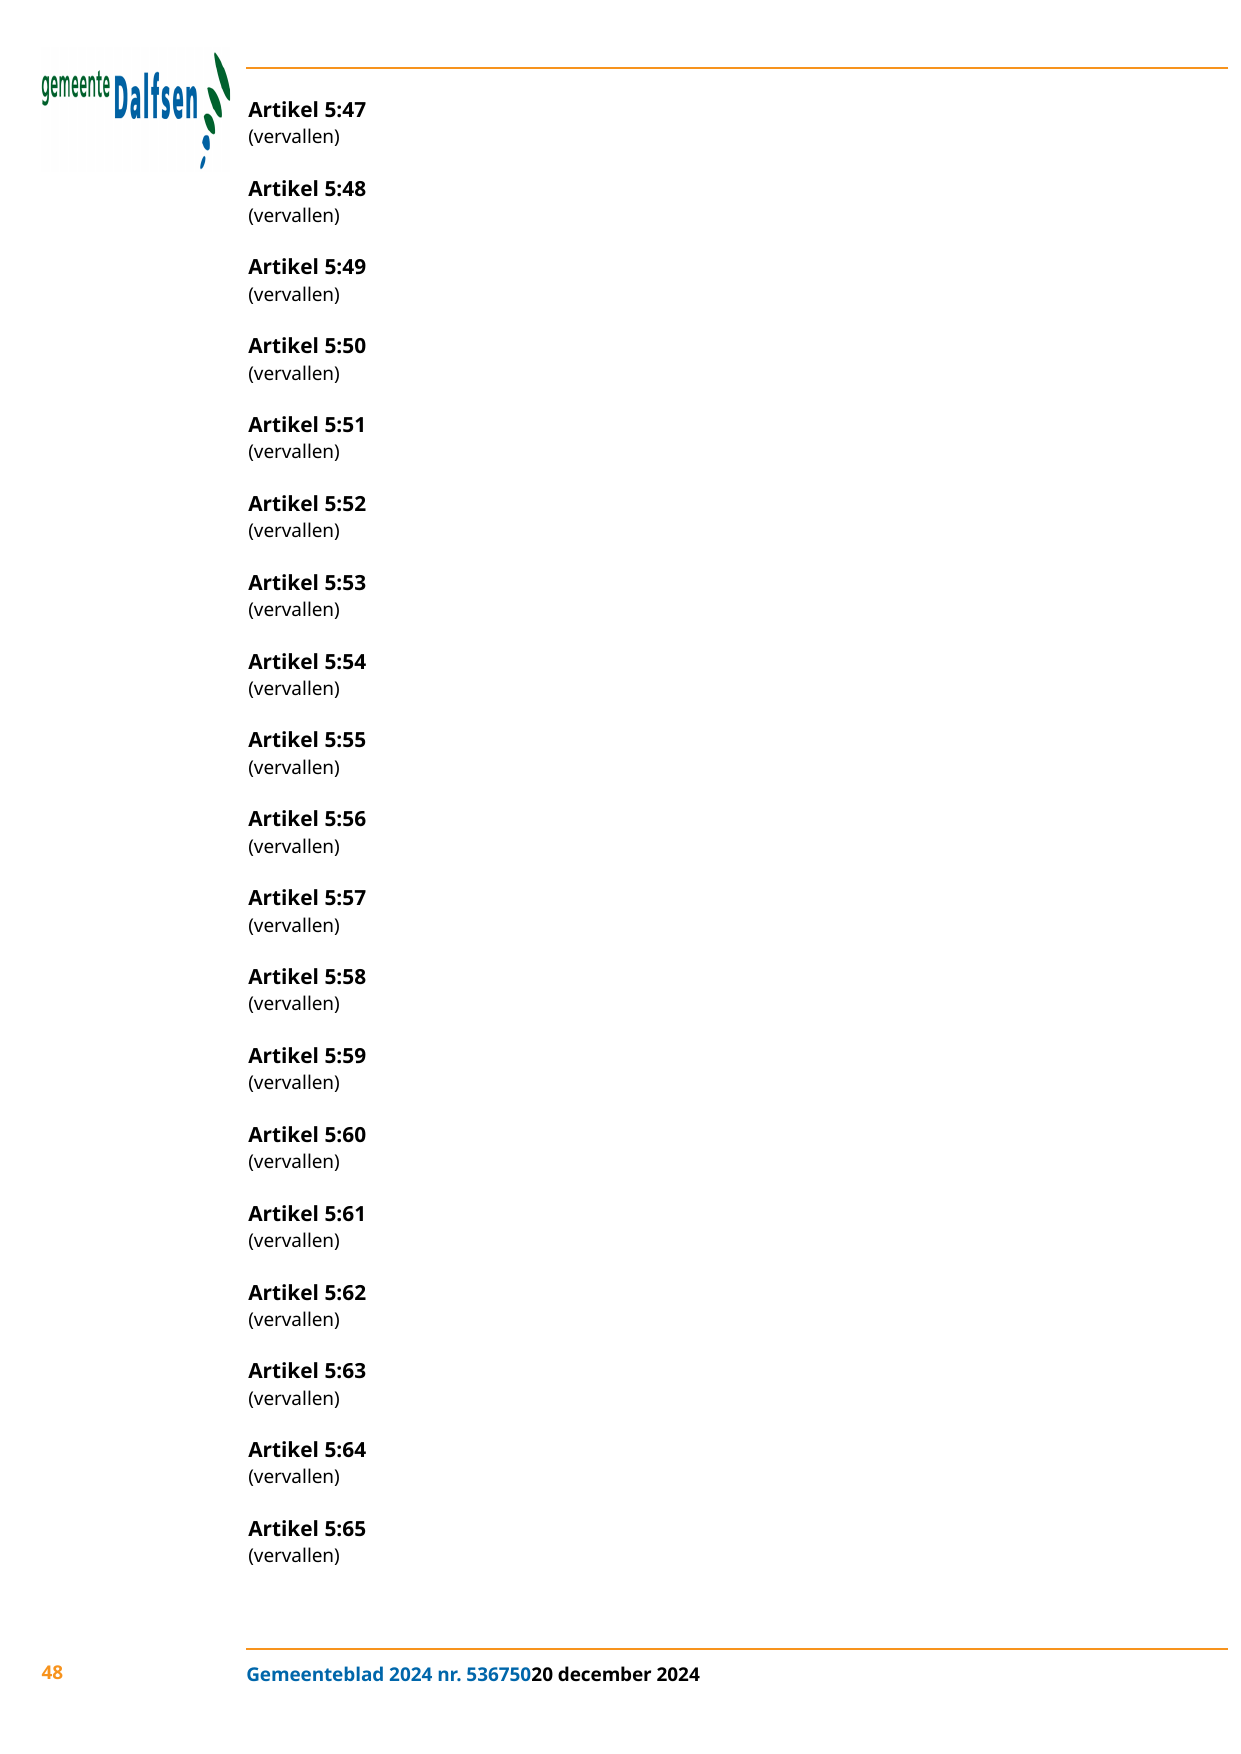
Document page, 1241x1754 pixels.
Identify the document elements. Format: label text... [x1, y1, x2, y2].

text Artikel 5:48 [248, 174, 1152, 202]
text Artikel 5:49 [248, 252, 1152, 281]
text (vervallen) [248, 202, 1152, 228]
text (vervallen) [248, 1069, 1152, 1095]
text Artikel 5:58 [248, 962, 1152, 991]
text Artikel 5:51 [248, 410, 1152, 439]
text (vervallen) [248, 1227, 1152, 1253]
text (vervallen) [248, 1385, 1152, 1411]
text (vervallen) [248, 1543, 1152, 1568]
text (vervallen) [248, 912, 1152, 937]
text Artikel 5:56 [248, 804, 1152, 833]
text Artikel 5:64 [248, 1435, 1152, 1464]
text (vervallen) [248, 517, 1152, 543]
text Artikel 5:55 [248, 726, 1152, 754]
text (vervallen) [248, 281, 1152, 307]
text (vervallen) [248, 991, 1152, 1016]
text (vervallen) [248, 675, 1152, 701]
text (vervallen) [248, 1148, 1152, 1174]
text (vervallen) [248, 1464, 1152, 1489]
text Artikel 5:63 [248, 1356, 1152, 1385]
text Artikel 5:59 [248, 1041, 1152, 1069]
text (vervallen) [248, 360, 1152, 386]
text (vervallen) [248, 439, 1152, 464]
text Artikel 5:50 [248, 331, 1152, 360]
text (vervallen) [248, 596, 1152, 622]
picture [41, 47, 231, 172]
text Artikel 5:53 [248, 568, 1152, 596]
text Artikel 5:47 [248, 95, 1152, 123]
text Artikel 5:65 [248, 1514, 1152, 1543]
text Artikel 5:57 [248, 883, 1152, 912]
text Artikel 5:60 [248, 1120, 1152, 1148]
text Artikel 5:52 [248, 489, 1152, 517]
text (vervallen) [248, 123, 1152, 149]
text (vervallen) [248, 833, 1152, 859]
text Artikel 5:54 [248, 647, 1152, 675]
text (vervallen) [248, 1306, 1152, 1332]
text Artikel 5:62 [248, 1278, 1152, 1306]
text (vervallen) [248, 754, 1152, 780]
text Artikel 5:61 [248, 1199, 1152, 1227]
